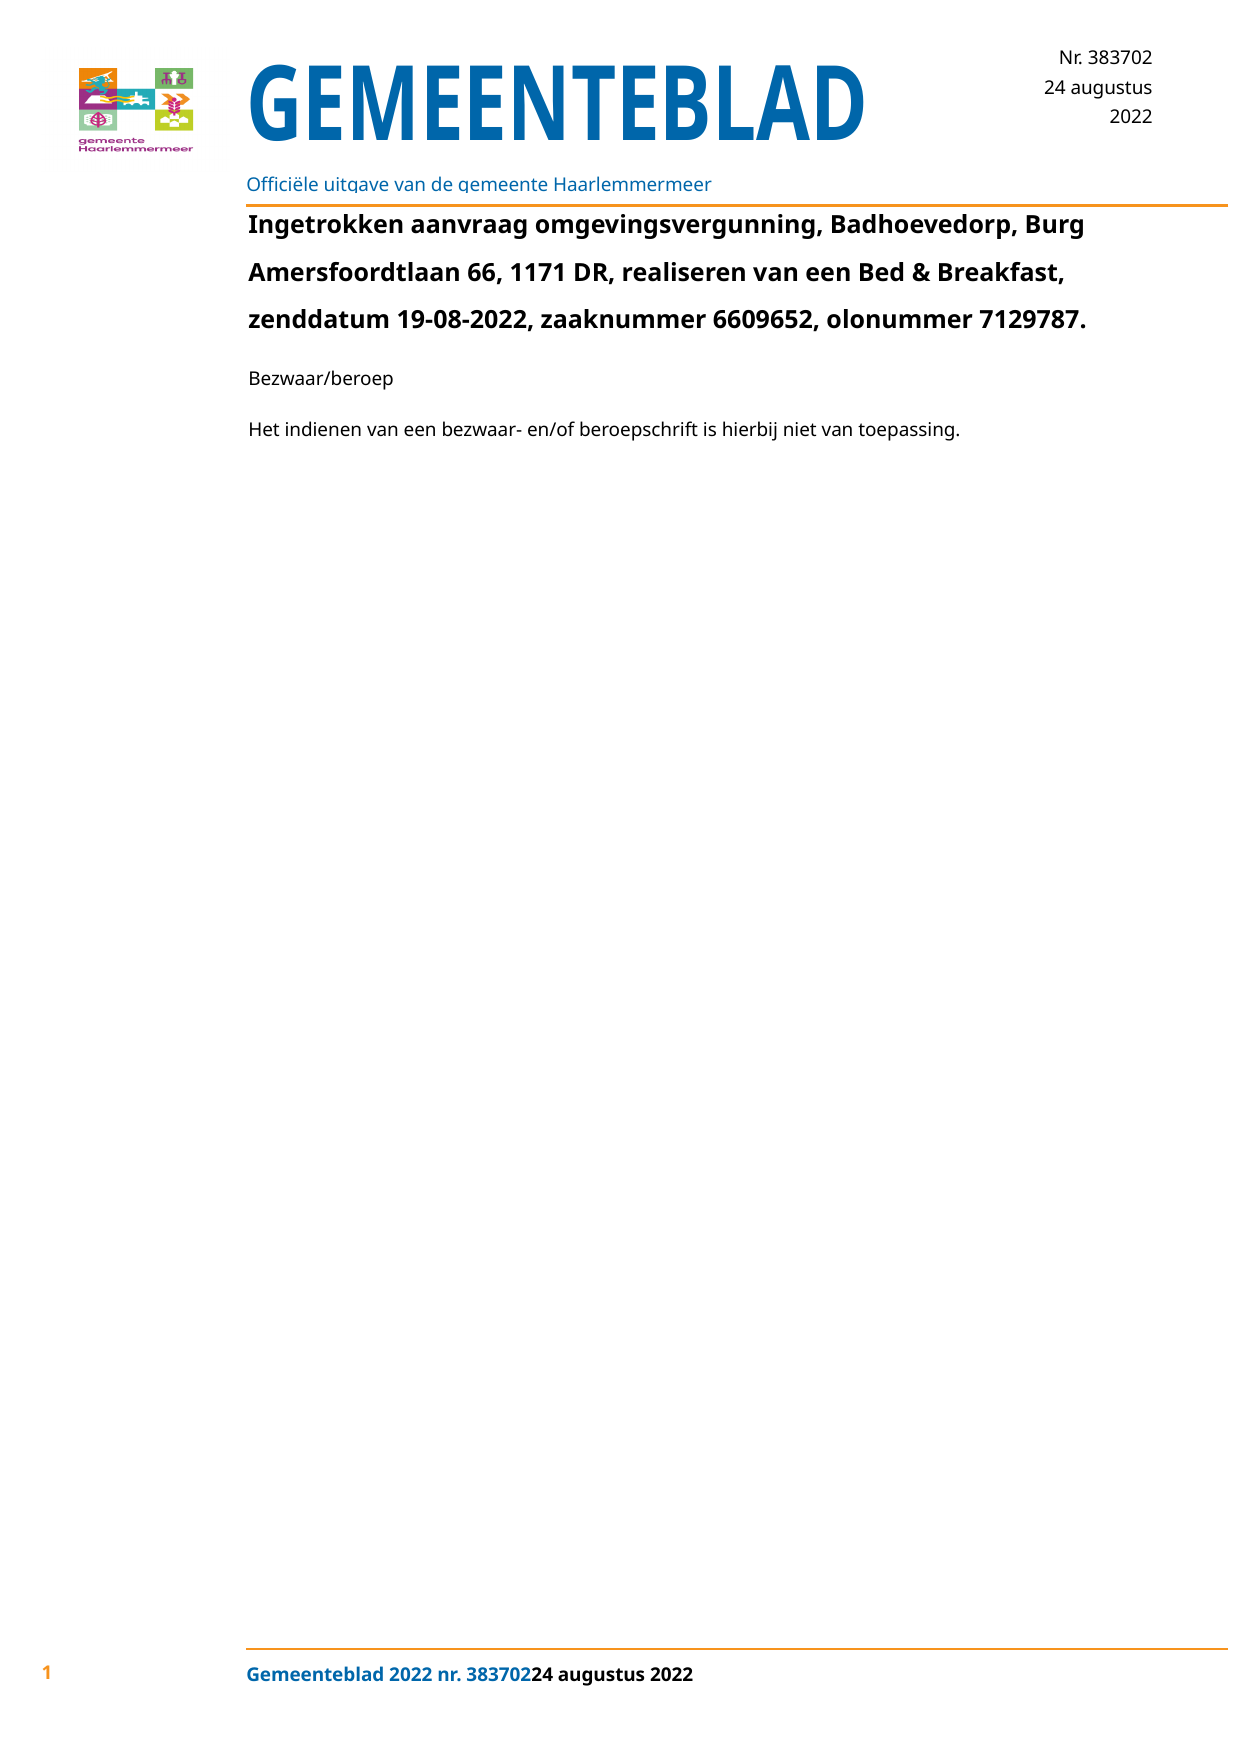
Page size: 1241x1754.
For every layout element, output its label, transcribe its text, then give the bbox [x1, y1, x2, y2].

text Het indienen van een bezwaar- en/of beroepschrift is hierbij niet van toepassing. [248, 416, 1152, 442]
text Ingetrokken aanvraag omgevingsvergunning, Badhoevedorp, Burg Amersfoordtlaan 66, 1171 DR, realiseren van een Bed & Breakfast, zenddatum 19-08-2022, zaaknummer 6609652, olonummer 7129787. [248, 207, 1152, 336]
text Bezwaar/beroep [248, 366, 1152, 391]
picture [41, 47, 231, 172]
